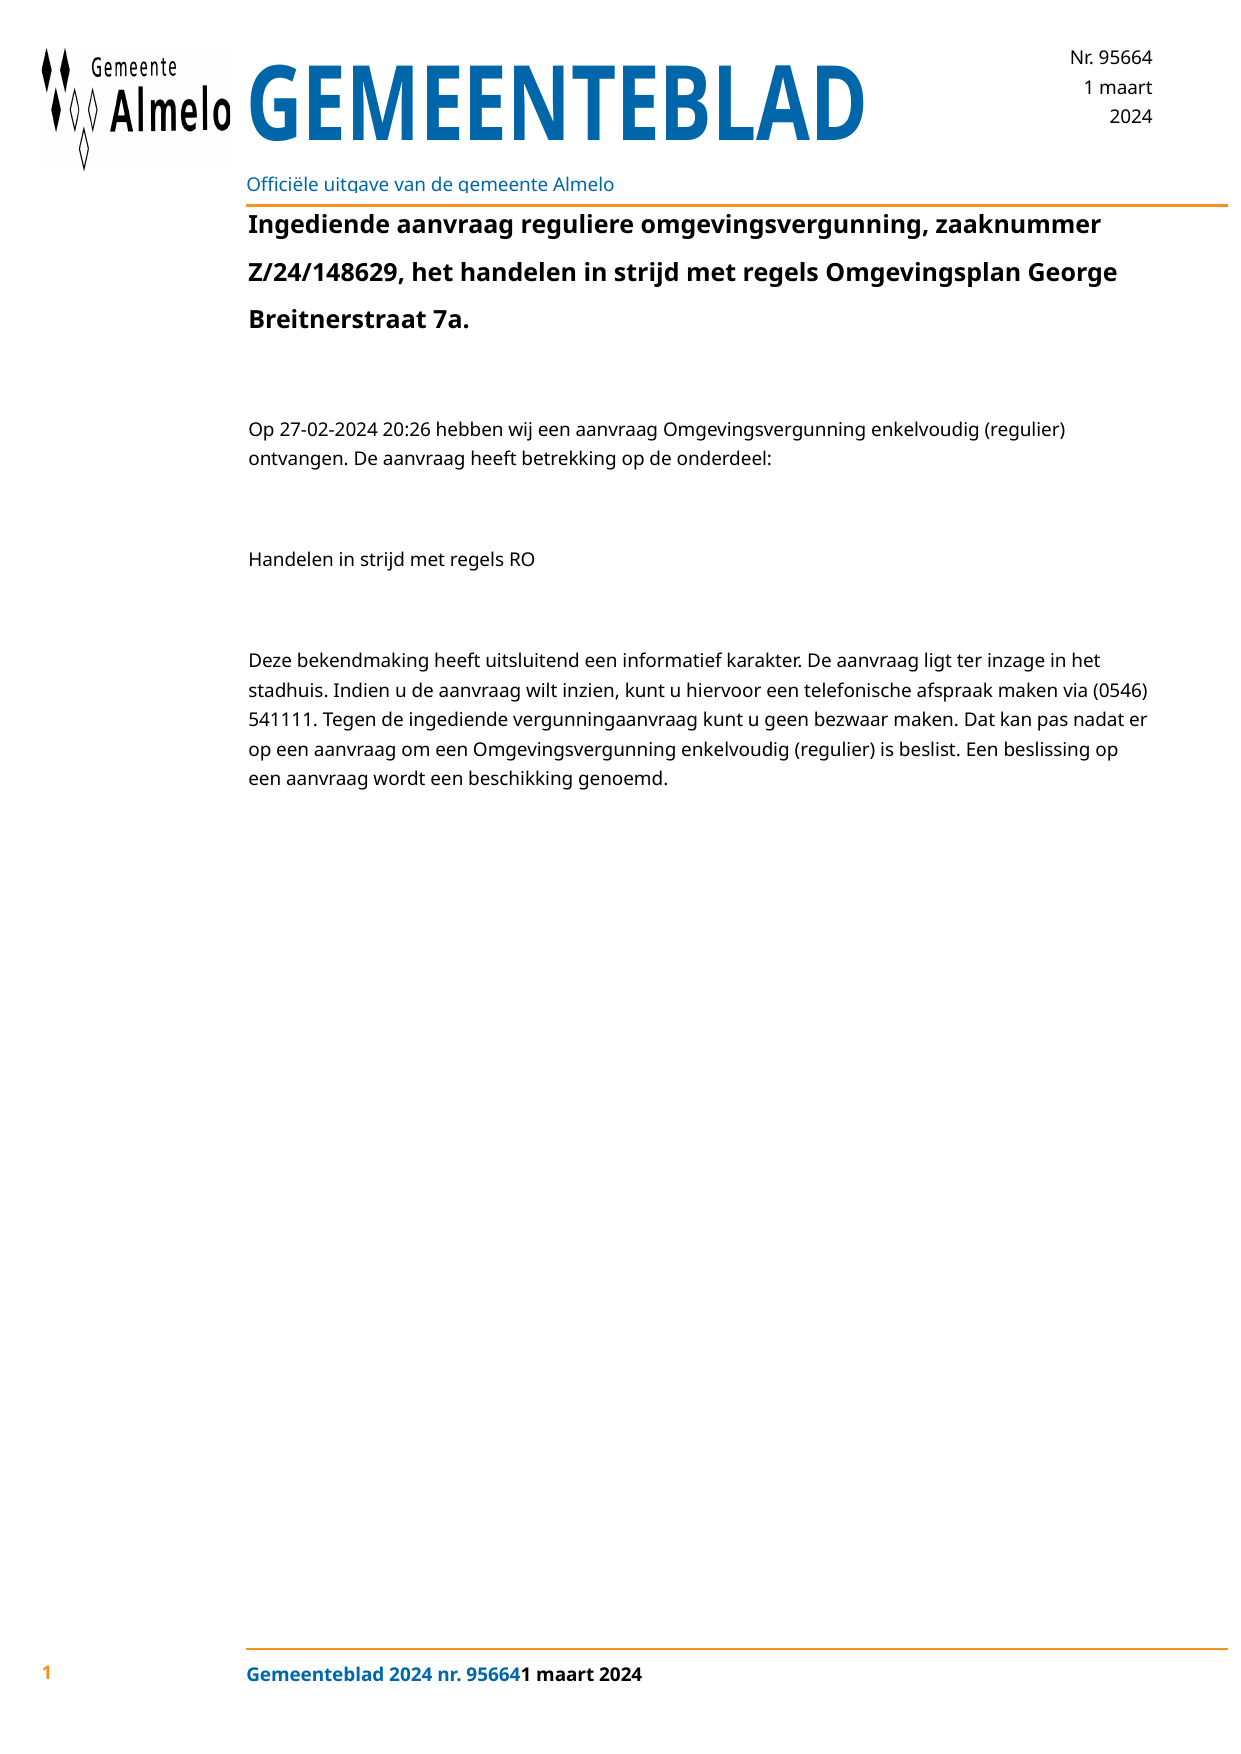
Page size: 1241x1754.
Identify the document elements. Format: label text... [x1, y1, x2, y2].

text Handelen in strijd met regels RO [248, 546, 1152, 572]
text Op 27-02-2024 20:26 hebben wij een aanvraag Omgevingsvergunning enkelvoudig (regulier) ontvangen. De aanvraag heeft betrekking op de onderdeel: [248, 416, 1152, 471]
text Ingediende aanvraag reguliere omgevingsvergunning, zaaknummer Z/24/148629, het handelen in strijd met regels Omgevingsplan George Breitnerstraat 7a. [248, 207, 1152, 336]
text Deze bekendmaking heeft uitsluitend een informatief karakter. De aanvraag ligt ter inzage in het stadhuis. Indien u de aanvraag wilt inzien, kunt u hiervoor een telefonische afspraak maken via (0546) 541111. Tegen de ingediende vergunningaanvraag kunt u geen bezwaar maken. Dat kan pas nadat er op een aanvraag om een Omgevingsvergunning enkelvoudig (regulier) is beslist. Een beslissing op een aanvraag wordt een beschikking genoemd. [248, 647, 1152, 791]
picture [41, 47, 231, 172]
